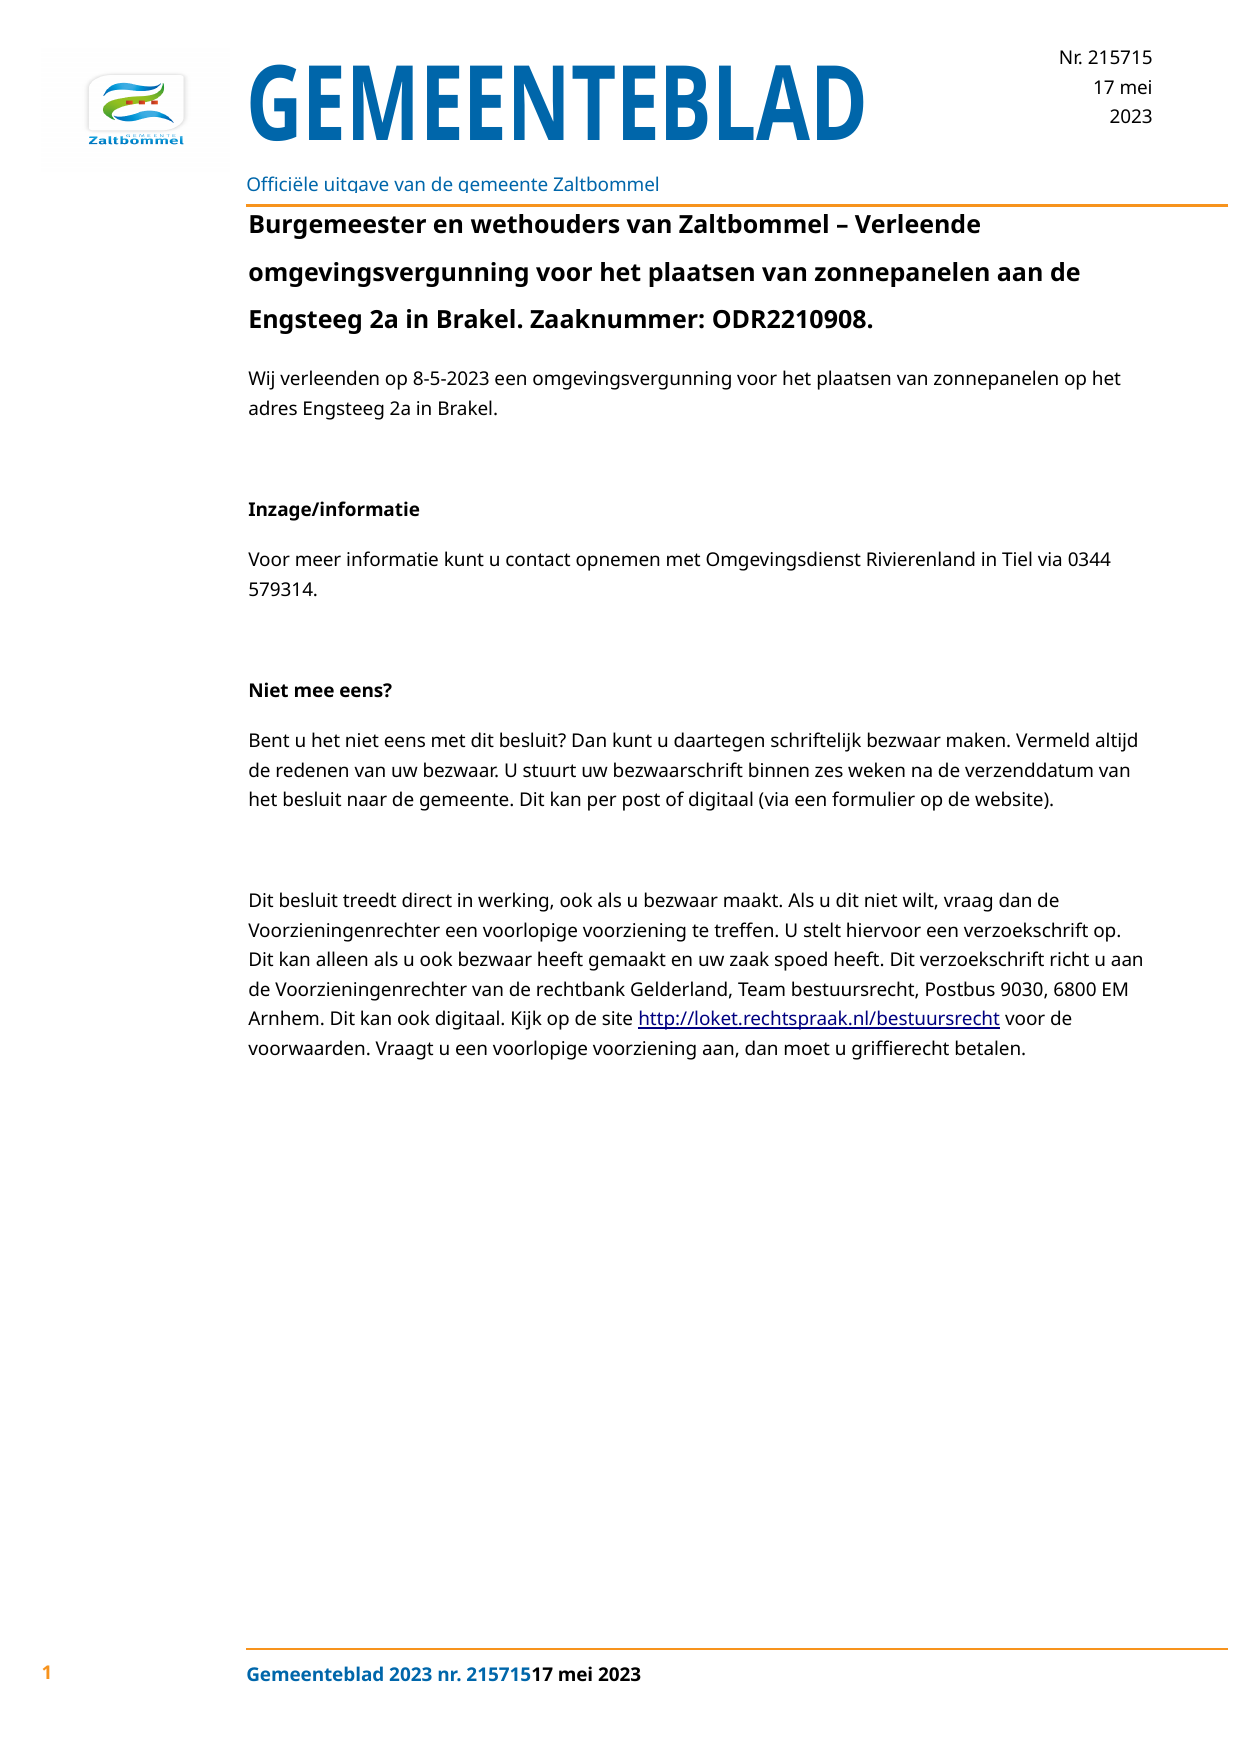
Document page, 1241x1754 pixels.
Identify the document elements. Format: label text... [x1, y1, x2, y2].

text Dit besluit treedt direct in werking, ook als u bezwaar maakt. Als u dit niet wilt, vraag dan de Voorzieningenrechter een voorlopige voorziening te treffen. U stelt hiervoor een verzoekschrift op. Dit kan alleen als u ook bezwaar heeft gemaakt en uw zaak spoed heeft. Dit verzoekschrift richt u aan de Voorzieningenrechter van de rechtbank Gelderland, Team bestuursrecht, Postbus 9030, 6800 EM Arnhem. Dit kan ook digitaal. Kijk op de site http://loket.rechtspraak.nl/bestuursrecht voor de voorwaarden. Vraagt u een voorlopige voorziening aan, dan moet u griffierecht betalen. [248, 887, 1152, 1061]
picture [41, 47, 231, 172]
text Burgemeester en wethouders van Zaltbommel – Verleende omgevingsvergunning voor het plaatsen van zonnepanelen aan de Engsteeg 2a in Brakel. Zaaknummer: ODR2210908. [248, 207, 1152, 336]
text Wij verleenden op 8-5-2023 een omgevingsvergunning voor het plaatsen van zonnepanelen op het adres Engsteeg 2a in Brakel. [248, 366, 1152, 421]
text Niet mee eens? [248, 677, 1152, 702]
text Bent u het niet eens met dit besluit? Dan kunt u daartegen schriftelijk bezwaar maken. Vermeld altijd de redenen van uw bezwaar. U stuurt uw bezwaarschrift binnen zes weken na de verzenddatum van het besluit naar de gemeente. Dit kan per post of digitaal (via een formulier op de website). [248, 727, 1152, 812]
text Voor meer informatie kunt u contact opnemen met Omgevingsdienst Rivierenland in Tiel via 0344 579314. [248, 546, 1152, 602]
text Inzage/informatie [248, 496, 1152, 522]
